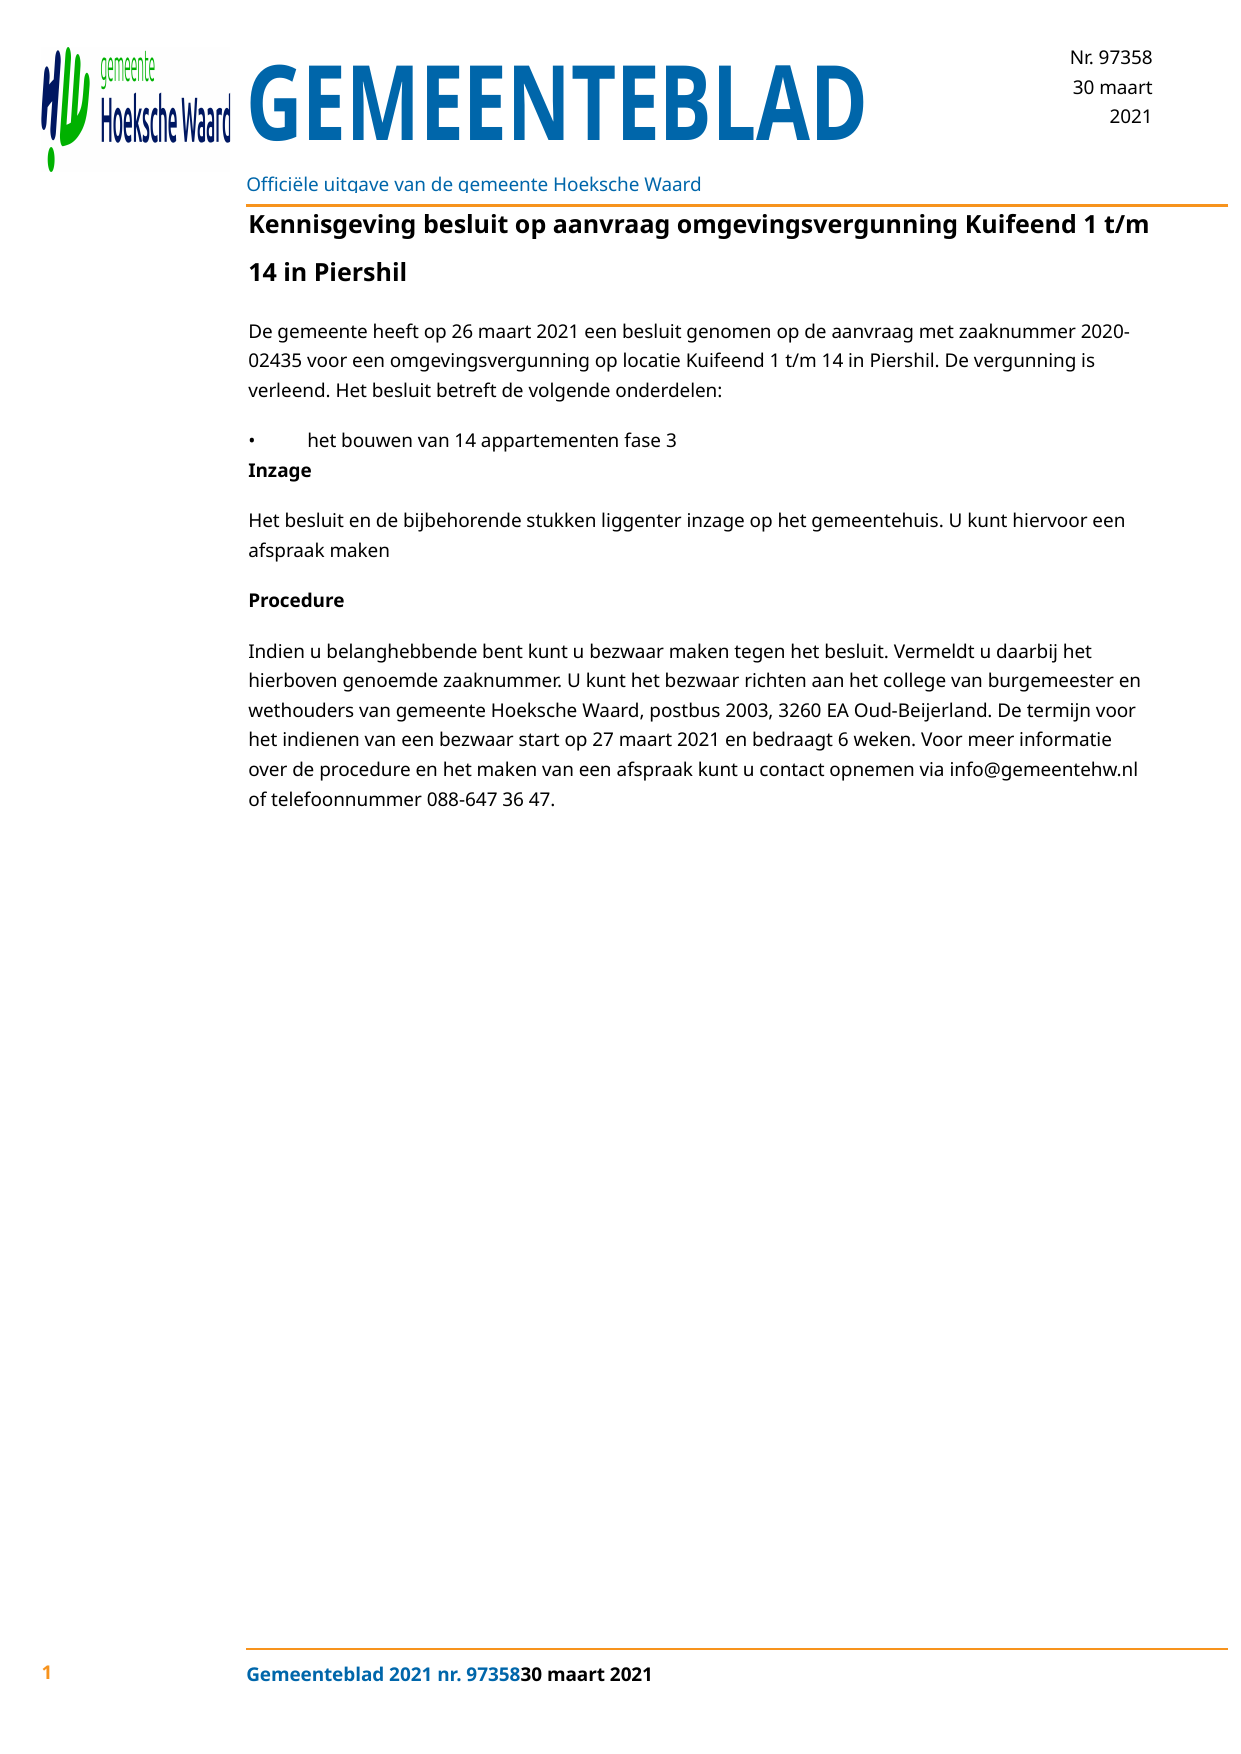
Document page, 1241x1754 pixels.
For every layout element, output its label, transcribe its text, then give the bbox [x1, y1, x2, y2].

list het bouwen van 14 appartementen fase 3 [248, 427, 1152, 453]
text De gemeente heeft op 26 maart 2021 een besluit genomen op de aanvraag met zaaknummer 2020-02435 voor een omgevingsvergunning op locatie Kuifeend 1 t/m 14 in Piershil. De vergunning is verleend. Het besluit betreft de volgende onderdelen: [248, 318, 1152, 403]
picture [41, 47, 231, 172]
text Kennisgeving besluit op aanvraag omgevingsvergunning Kuifeend 1 t/m 14 in Piershil [248, 207, 1152, 288]
text Procedure [248, 587, 1152, 613]
text Inzage [248, 457, 1152, 483]
text Het besluit en de bijbehorende stukken liggenter inzage op het gemeentehuis. U kunt hiervoor een afspraak maken [248, 507, 1152, 563]
text Indien u belanghebbende bent kunt u bezwaar maken tegen het besluit. Vermeldt u daarbij het hierboven genoemde zaaknummer. U kunt het bezwaar richten aan het college van burgemeester en wethouders van gemeente Hoeksche Waard, postbus 2003, 3260 EA Oud-Beijerland. De termijn voor het indienen van een bezwaar start op 27 maart 2021 en bedraagt 6 weken. Voor meer informatie over de procedure en het maken van een afspraak kunt u contact opnemen via info@gemeentehw.nl of telefoonnummer 088-647 36 47. [248, 638, 1152, 812]
